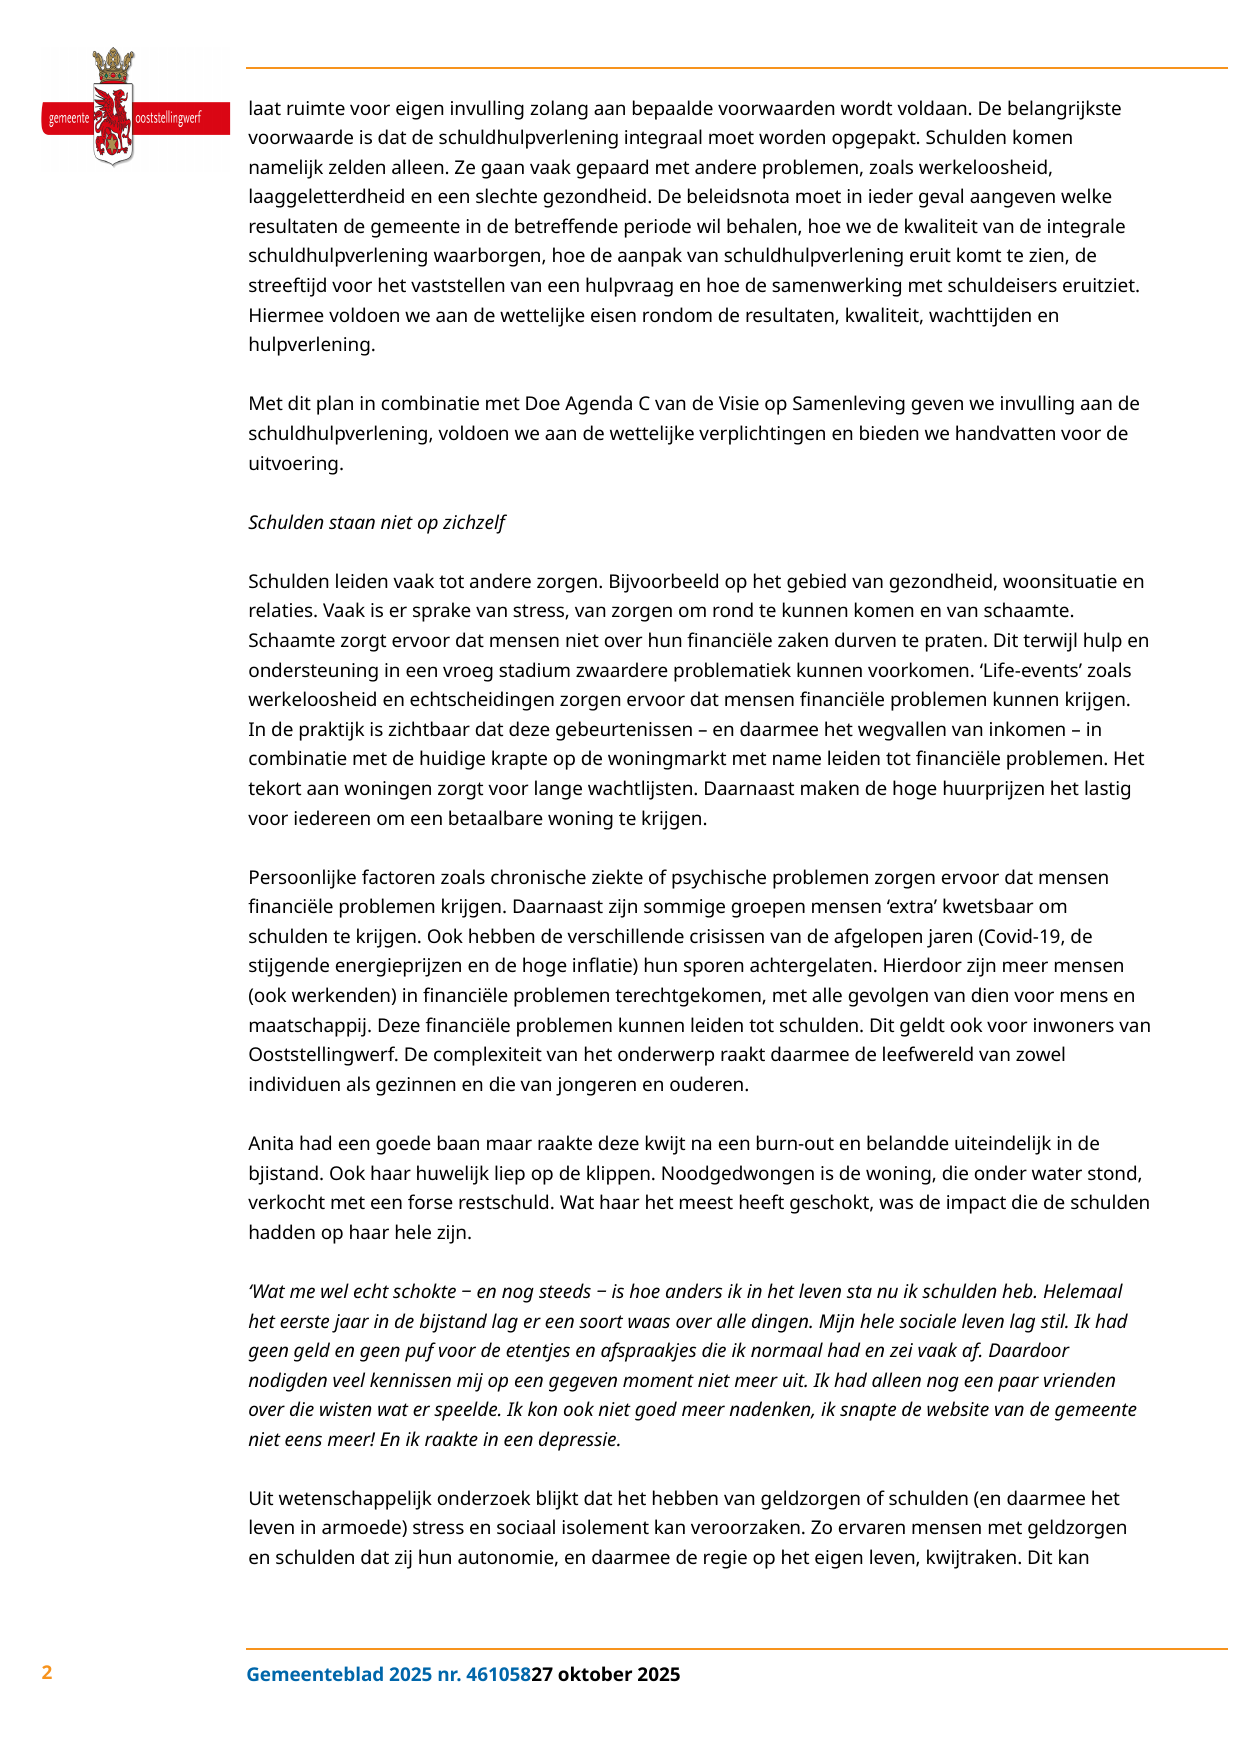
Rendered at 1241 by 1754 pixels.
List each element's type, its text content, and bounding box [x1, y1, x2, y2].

text Schulden staan niet op zichzelf [248, 509, 1152, 535]
text Uit wetenschappelijk onderzoek blijkt dat het hebben van geldzorgen of schulden (en daarmee het leven in armoede) stress en sociaal isolement kan veroorzaken. Zo ervaren mensen met geldzorgen en schulden dat zij hun autonomie, en daarmee de regie op het eigen leven, kwijtraken. Dit kan [248, 1485, 1152, 1569]
table_header Anita had een goede baan maar raakte deze kwijt na een burn-out en belandde uiteindelijk in de bjistand. Ook haar huwelijk liep op de klippen. Noodgedwongen is de woning, die onder water stond, verkocht met een forse restschuld. Wat haar het meest heeft geschokt, was de impact die de schulden hadden op haar hele zijn. ‘Wat me wel echt schokte ‒ en nog steeds ‒ is hoe anders ik in het leven sta nu ik schulden heb. Helemaal het eerste jaar in de bijstand lag er een soort waas over alle dingen. Mijn hele sociale leven lag stil. Ik had geen geld en geen puf voor de etentjes en afspraakjes die ik normaal had en zei vaak af. Daardoor nodigden veel kennissen mij op een gegeven moment niet meer uit. Ik had alleen nog een paar vrienden over die wisten wat er speelde. Ik kon ook niet goed meer nadenken, ik snapte de website van de gemeente niet eens meer! En ik raakte in een depressie. [248, 1130, 1152, 1452]
picture [41, 47, 231, 172]
text Schulden leiden vaak tot andere zorgen. Bijvoorbeeld op het gebied van gezondheid, woonsituatie en relaties. Vaak is er sprake van stress, van zorgen om rond te kunnen komen en van schaamte. Schaamte zorgt ervoor dat mensen niet over hun financiële zaken durven te praten. Dit terwijl hulp en ondersteuning in een vroeg stadium zwaardere problematiek kunnen voorkomen. ‘Life-events’ zoals werkeloosheid en echtscheidingen zorgen ervoor dat mensen financiële problemen kunnen krijgen. In de praktijk is zichtbaar dat deze gebeurtenissen – en daarmee het wegvallen van inkomen – in combinatie met de huidige krapte op de woningmarkt met name leiden tot financiële problemen. Het tekort aan woningen zorgt voor lange wachtlijsten. Daarnaast maken de hoge huurprijzen het lastig voor iedereen om een betaalbare woning te krijgen. [248, 568, 1152, 831]
text Met dit plan in combinatie met Doe Agenda C van de Visie op Samenleving geven we invulling aan de schuldhulpverlening, voldoen we aan de wettelijke verplichtingen en bieden we handvatten voor de uitvoering. [248, 391, 1152, 476]
text laat ruimte voor eigen invulling zolang aan bepaalde voorwaarden wordt voldaan. De belangrijkste voorwaarde is dat de schuldhulpverlening integraal moet worden opgepakt. Schulden komen namelijk zelden alleen. Ze gaan vaak gepaard met andere problemen, zoals werkeloosheid, laaggeletterdheid en een slechte gezondheid. De beleidsnota moet in ieder geval aangeven welke resultaten de gemeente in de betreffende periode wil behalen, hoe we de kwaliteit van de integrale schuldhulpverlening waarborgen, hoe de aanpak van schuldhulpverlening eruit komt te zien, de streeftijd voor het vaststellen van een hulpvraag en hoe de samenwerking met schuldeisers eruitziet. Hiermee voldoen we aan de wettelijke eisen rondom de resultaten, kwaliteit, wachttijden en hulpverlening. [248, 95, 1152, 357]
text Persoonlijke factoren zoals chronische ziekte of psychische problemen zorgen ervoor dat mensen financiële problemen krijgen. Daarnaast zijn sommige groepen mensen ‘extra’ kwetsbaar om schulden te krijgen. Ook hebben de verschillende crisissen van de afgelopen jaren (Covid-19, de stijgende energieprijzen en de hoge inflatie) hun sporen achtergelaten. Hierdoor zijn meer mensen (ook werkenden) in financiële problemen terechtgekomen, met alle gevolgen van dien voor mens en maatschappij. Deze financiële problemen kunnen leiden tot schulden. Dit geldt ook voor inwoners van Ooststellingwerf. De complexiteit van het onderwerp raakt daarmee de leefwereld van zowel individuen als gezinnen en die van jongeren en ouderen. [248, 864, 1152, 1097]
